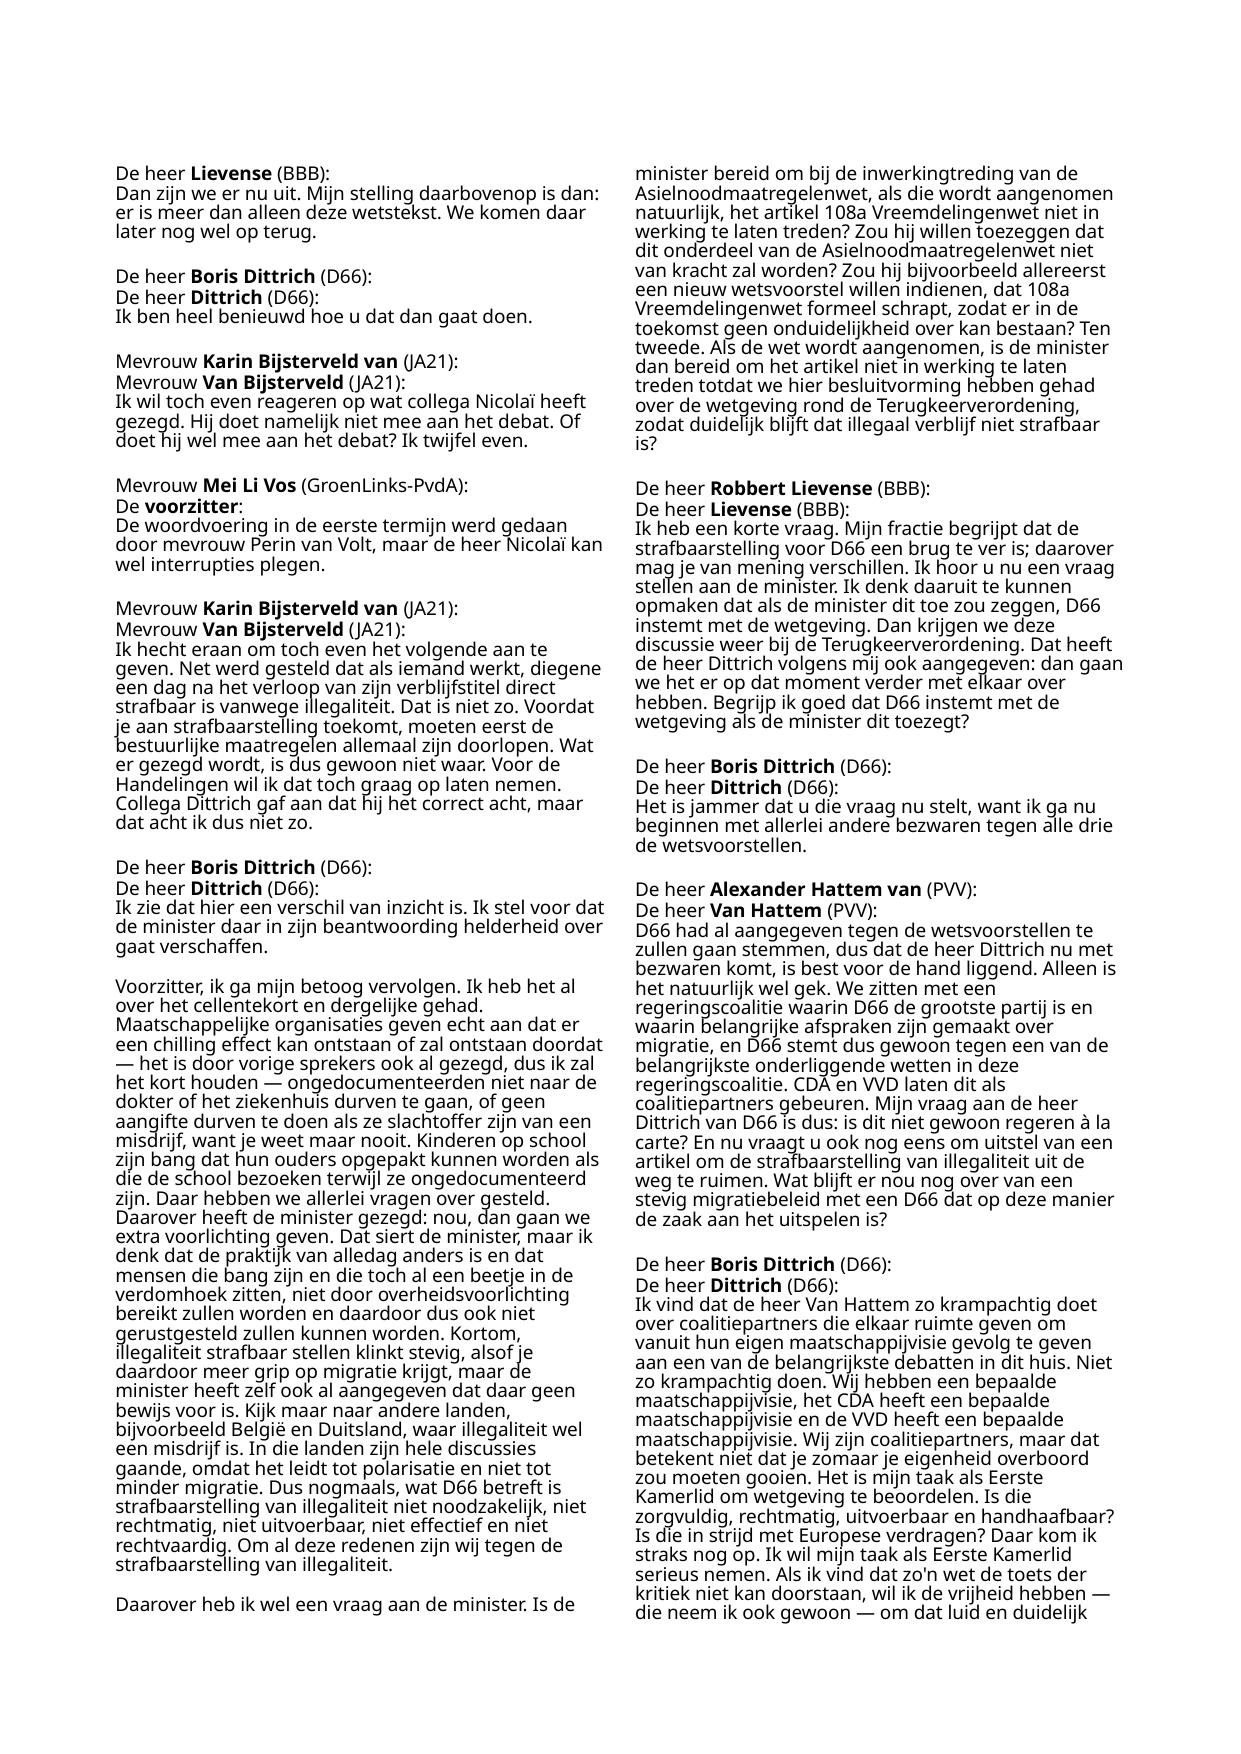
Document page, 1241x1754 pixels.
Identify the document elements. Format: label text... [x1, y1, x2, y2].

text minister bereid om bij de inwerkingtreding van de Asielnoodmaatregelenwet, als die wordt aangenomen natuurlijk, het artikel 108a Vreemdelingenwet niet in werking te laten treden? Zou hij willen toezeggen dat dit onderdeel van de Asielnoodmaatregelenwet niet van kracht zal worden? Zou hij bijvoorbeeld allereerst een nieuw wetsvoorstel willen indienen, dat 108a Vreemdelingenwet formeel schrapt, zodat er in de toekomst geen onduidelijkheid over kan bestaan? Ten tweede. Als de wet wordt aangenomen, is de minister dan bereid om het artikel niet in werking te laten treden totdat we hier besluitvorming hebben gehad over de wetgeving rond de Terugkeerverordening, zodat duidelijk blijft dat illegaal verblijf niet strafbaar is? [635, 165, 1125, 454]
text De heer Dittrich (D66): [115, 880, 605, 899]
text Mevrouw Karin Bijsterveld van (JA21): [115, 348, 605, 374]
text Daarover heb ik wel een vraag aan de minister. Is de [115, 1596, 605, 1615]
text Dan zijn we er nu uit. Mijn stelling daarbovenop is dan: er is meer dan alleen deze wetstekst. We komen daar later nog wel op terug. [115, 184, 605, 242]
text Mevrouw Karin Bijsterveld van (JA21): [115, 596, 605, 621]
text De heer Dittrich (D66): [635, 1277, 1125, 1296]
text De heer Robbert Lievense (BBB): [635, 475, 1125, 501]
text D66 had al aangegeven tegen de wetsvoorstellen te zullen gaan stemmen, dus dat de heer Dittrich nu met bezwaren komt, is best voor de hand liggend. Alleen is het natuurlijk wel gek. We zitten met een regeringscoalitie waarin D66 de grootste partij is en waarin belangrijke afspraken zijn gemaakt over migratie, en D66 stemt dus gewoon tegen een van de belangrijkste onderliggende wetten in deze regeringscoalitie. CDA en VVD laten dit als coalitiepartners gebeuren. Mijn vraag aan de heer Dittrich van D66 is dus: is dit niet gewoon regeren à la carte? En nu vraagt u ook nog eens om uitstel van een artikel om de strafbaarstelling van illegaliteit uit de weg te ruimen. Wat blijft er nou nog over van een stevig migratiebeleid met een D66 dat op deze manier de zaak aan het uitspelen is? [635, 922, 1125, 1230]
text De heer Dittrich (D66): [115, 289, 605, 308]
text Het is jammer dat u die vraag nu stelt, want ik ga nu beginnen met allerlei andere bezwaren tegen alle drie de wetsvoorstellen. [635, 798, 1125, 856]
text De heer Dittrich (D66): [635, 779, 1125, 798]
text Voorzitter, ik ga mijn betoog vervolgen. Ik heb het al over het cellentekort en dergelijke gehad. Maatschappelijke organisaties geven echt aan dat er een chilling effect kan ontstaan of zal ontstaan doordat — het is door vorige sprekers ook al gezegd, dus ik zal het kort houden — ongedocumenteerden niet naar de dokter of het ziekenhuis durven te gaan, of geen aangifte durven te doen als ze slachtoffer zijn van een misdrijf, want je weet maar nooit. Kinderen op school zijn bang dat hun ouders opgepakt kunnen worden als die de school bezoeken terwijl ze ongedocumenteerd zijn. Daar hebben we allerlei vragen over gesteld. Daarover heeft de minister gezegd: nou, dan gaan we extra voorlichting geven. Dat siert de minister, maar ik denk dat de praktijk van alledag anders is en dat mensen die bang zijn en die toch al een beetje in de verdomhoek zitten, niet door overheidsvoorlichting bereikt zullen worden en daardoor dus ook niet gerustgesteld zullen kunnen worden. Kortom, illegaliteit strafbaar stellen klinkt stevig, alsof je daardoor meer grip op migratie krijgt, maar de minister heeft zelf ook al aangegeven dat daar geen bewijs voor is. Kijk maar naar andere landen, bijvoorbeeld België en Duitsland, waar illegaliteit wel een misdrijf is. In die landen zijn hele discussies gaande, omdat het leidt tot polarisatie en niet tot minder migratie. Dus nogmaals, wat D66 betreft is strafbaarstelling van illegaliteit niet noodzakelijk, niet rechtmatig, niet uitvoerbaar, niet effectief en niet rechtvaardig. Om al deze redenen zijn wij tegen de strafbaarstelling van illegaliteit. [115, 978, 605, 1575]
text De heer Boris Dittrich (D66): [115, 854, 605, 880]
text De heer Boris Dittrich (D66): [635, 753, 1125, 779]
text De heer Alexander Hattem van (PVV): [635, 877, 1125, 902]
text Ik zie dat hier een verschil van inzicht is. Ik stel voor dat de minister daar in zijn beantwoording helderheid over gaat verschaffen. [115, 899, 605, 957]
text Ik wil toch even reageren op wat collega Nicolaï heeft gezegd. Hij doet namelijk niet mee aan het debat. Of doet hij wel mee aan het debat? Ik twijfel even. [115, 393, 605, 451]
text De heer Boris Dittrich (D66): [115, 263, 605, 289]
text Mevrouw Van Bijsterveld (JA21): [115, 621, 605, 641]
text Mevrouw Van Bijsterveld (JA21): [115, 374, 605, 393]
text De heer Lievense (BBB): [635, 501, 1125, 520]
text Ik vind dat de heer Van Hattem zo krampachtig doet over coalitiepartners die elkaar ruimte geven om vanuit hun eigen maatschappijvisie gevolg te geven aan een van de belangrijkste debatten in dit huis. Niet zo krampachtig doen. Wij hebben een bepaalde maatschappijvisie, het CDA heeft een bepaalde maatschappijvisie en de VVD heeft een bepaalde maatschappijvisie. Wij zijn coalitiepartners, maar dat betekent niet dat je zomaar je eigenheid overboord zou moeten gooien. Het is mijn taak als Eerste Kamerlid om wetgeving te beoordelen. Is die zorgvuldig, rechtmatig, uitvoerbaar en handhaafbaar? Is die in strijd met Europese verdragen? Daar kom ik straks nog op. Ik wil mijn taak als Eerste Kamerlid serieus nemen. Als ik vind dat zo'n wet de toets der kritiek niet kan doorstaan, wil ik de vrijheid hebben — die neem ik ook gewoon — om dat luid en duidelijk [635, 1296, 1125, 1623]
text De heer Boris Dittrich (D66): [635, 1251, 1125, 1277]
text Ik heb een korte vraag. Mijn fractie begrijpt dat de strafbaarstelling voor D66 een brug te ver is; daarover mag je van mening verschillen. Ik hoor u nu een vraag stellen aan de minister. Ik denk daaruit te kunnen opmaken dat als de minister dit toe zou zeggen, D66 instemt met de wetgeving. Dan krijgen we deze discussie weer bij de Terugkeerverordening. Dat heeft de heer Dittrich volgens mij ook aangegeven: dan gaan we het er op dat moment verder met elkaar over hebben. Begrijp ik goed dat D66 instemt met de wetgeving als de minister dit toezegt? [635, 520, 1125, 732]
text Ik hecht eraan om toch even het volgende aan te geven. Net werd gesteld dat als iemand werkt, diegene een dag na het verloop van zijn verblijfstitel direct strafbaar is vanwege illegaliteit. Dat is niet zo. Voordat je aan strafbaarstelling toekomt, moeten eerst de bestuurlijke maatregelen allemaal zijn doorlopen. Wat er gezegd wordt, is dus gewoon niet waar. Voor de Handelingen wil ik dat toch graag op laten nemen. Collega Dittrich gaf aan dat hij het correct acht, maar dat acht ik dus niet zo. [115, 641, 605, 833]
text De heer Lievense (BBB): [115, 165, 605, 184]
text De voorzitter: [115, 498, 605, 517]
text Mevrouw Mei Li Vos (GroenLinks-PvdA): [115, 472, 605, 498]
text De heer Van Hattem (PVV): [635, 902, 1125, 922]
text Ik ben heel benieuwd hoe u dat dan gaat doen. [115, 308, 605, 327]
text De woordvoering in de eerste termijn werd gedaan door mevrouw Perin van Volt, maar de heer Nicolaï kan wel interrupties plegen. [115, 517, 605, 575]
